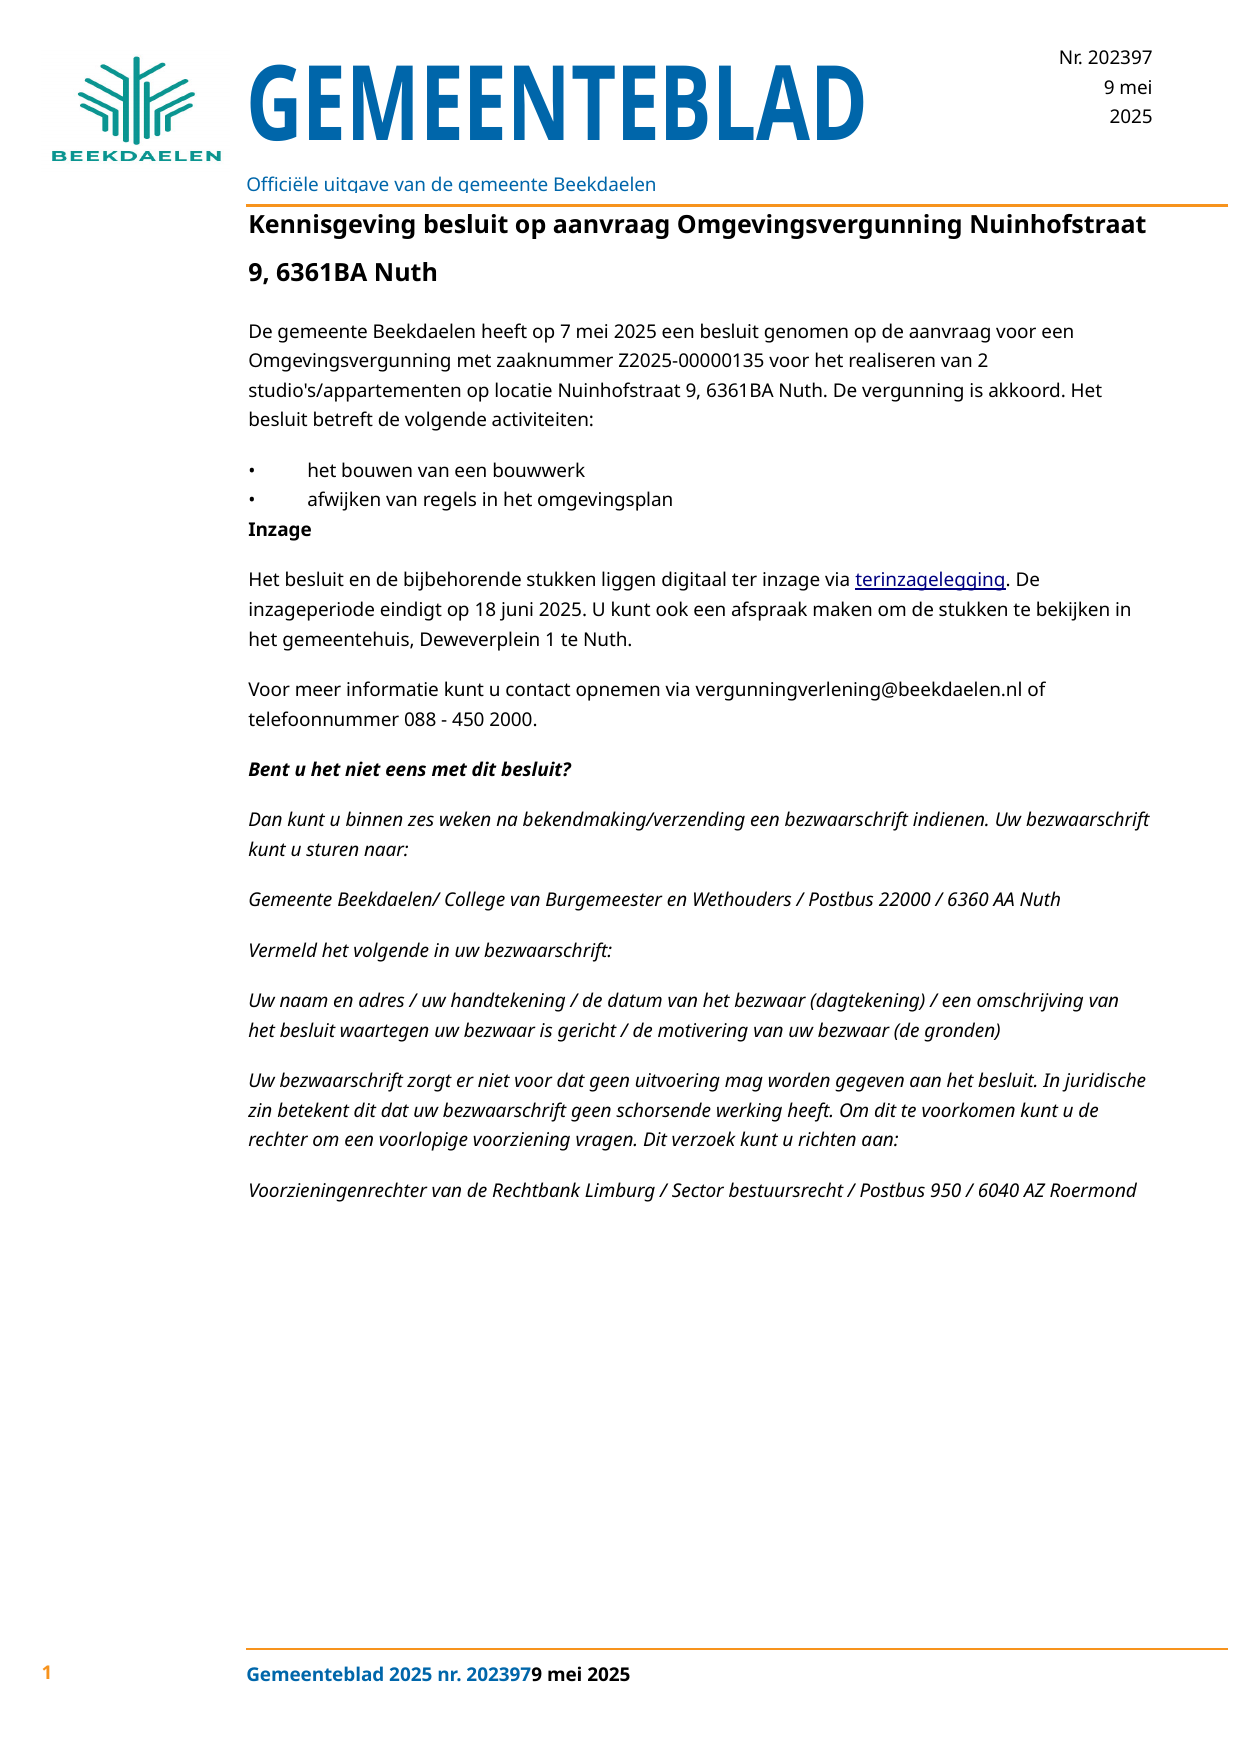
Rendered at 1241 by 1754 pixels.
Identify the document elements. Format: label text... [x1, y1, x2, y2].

list het bouwen van een bouwwerk [248, 457, 1152, 483]
text Uw bezwaarschrift zorgt er niet voor dat geen uitvoering mag worden gegeven aan het besluit. In juridische zin betekent dit dat uw bezwaarschrift geen schorsende werking heeft. Om dit te voorkomen kunt u de rechter om een voorlopige voorziening vragen. Dit verzoek kunt u richten aan: [248, 1067, 1152, 1152]
text Bent u het niet eens met dit besluit? [248, 756, 1152, 782]
text Inzage [248, 516, 1152, 542]
text Voor meer informatie kunt u contact opnemen via vergunningverlening@beekdaelen.nl of telefoonnummer 088 - 450 2000. [248, 676, 1152, 732]
text De gemeente Beekdaelen heeft op 7 mei 2025 een besluit genomen op de aanvraag voor een Omgevingsvergunning met zaaknummer Z2025-00000135 voor het realiseren van 2 studio's/appartementen op locatie Nuinhofstraat 9, 6361BA Nuth. De vergunning is akkoord. Het besluit betreft de volgende activiteiten: [248, 318, 1152, 432]
text Uw naam en adres / uw handtekening / de datum van het bezwaar (dagtekening) / een omschrijving van het besluit waartegen uw bezwaar is gericht / de motivering van uw bezwaar (de gronden) [248, 987, 1152, 1043]
text Het besluit en de bijbehorende stukken liggen digitaal ter inzage via terinzagelegging. De inzageperiode eindigt op 18 juni 2025. U kunt ook een afspraak maken om de stukken te bekijken in het gemeentehuis, Deweverplein 1 te Nuth. [248, 567, 1152, 652]
text Kennisgeving besluit op aanvraag Omgevingsvergunning Nuinhofstraat 9, 6361BA Nuth [248, 207, 1152, 288]
list afwijken van regels in het omgevingsplan [248, 487, 1152, 512]
text Gemeente Beekdaelen/ College van Burgemeester en Wethouders / Postbus 22000 / 6360 AA Nuth [248, 887, 1152, 912]
text Dan kunt u binnen zes weken na bekendmaking/verzending een bezwaarschrift indienen. Uw bezwaarschrift kunt u sturen naar: [248, 807, 1152, 862]
text Vermeld het volgende in uw bezwaarschrift: [248, 937, 1152, 963]
picture [41, 47, 231, 172]
text Voorzieningenrechter van de Rechtbank Limburg / Sector bestuursrecht / Postbus 950 / 6040 AZ Roermond [248, 1177, 1152, 1203]
